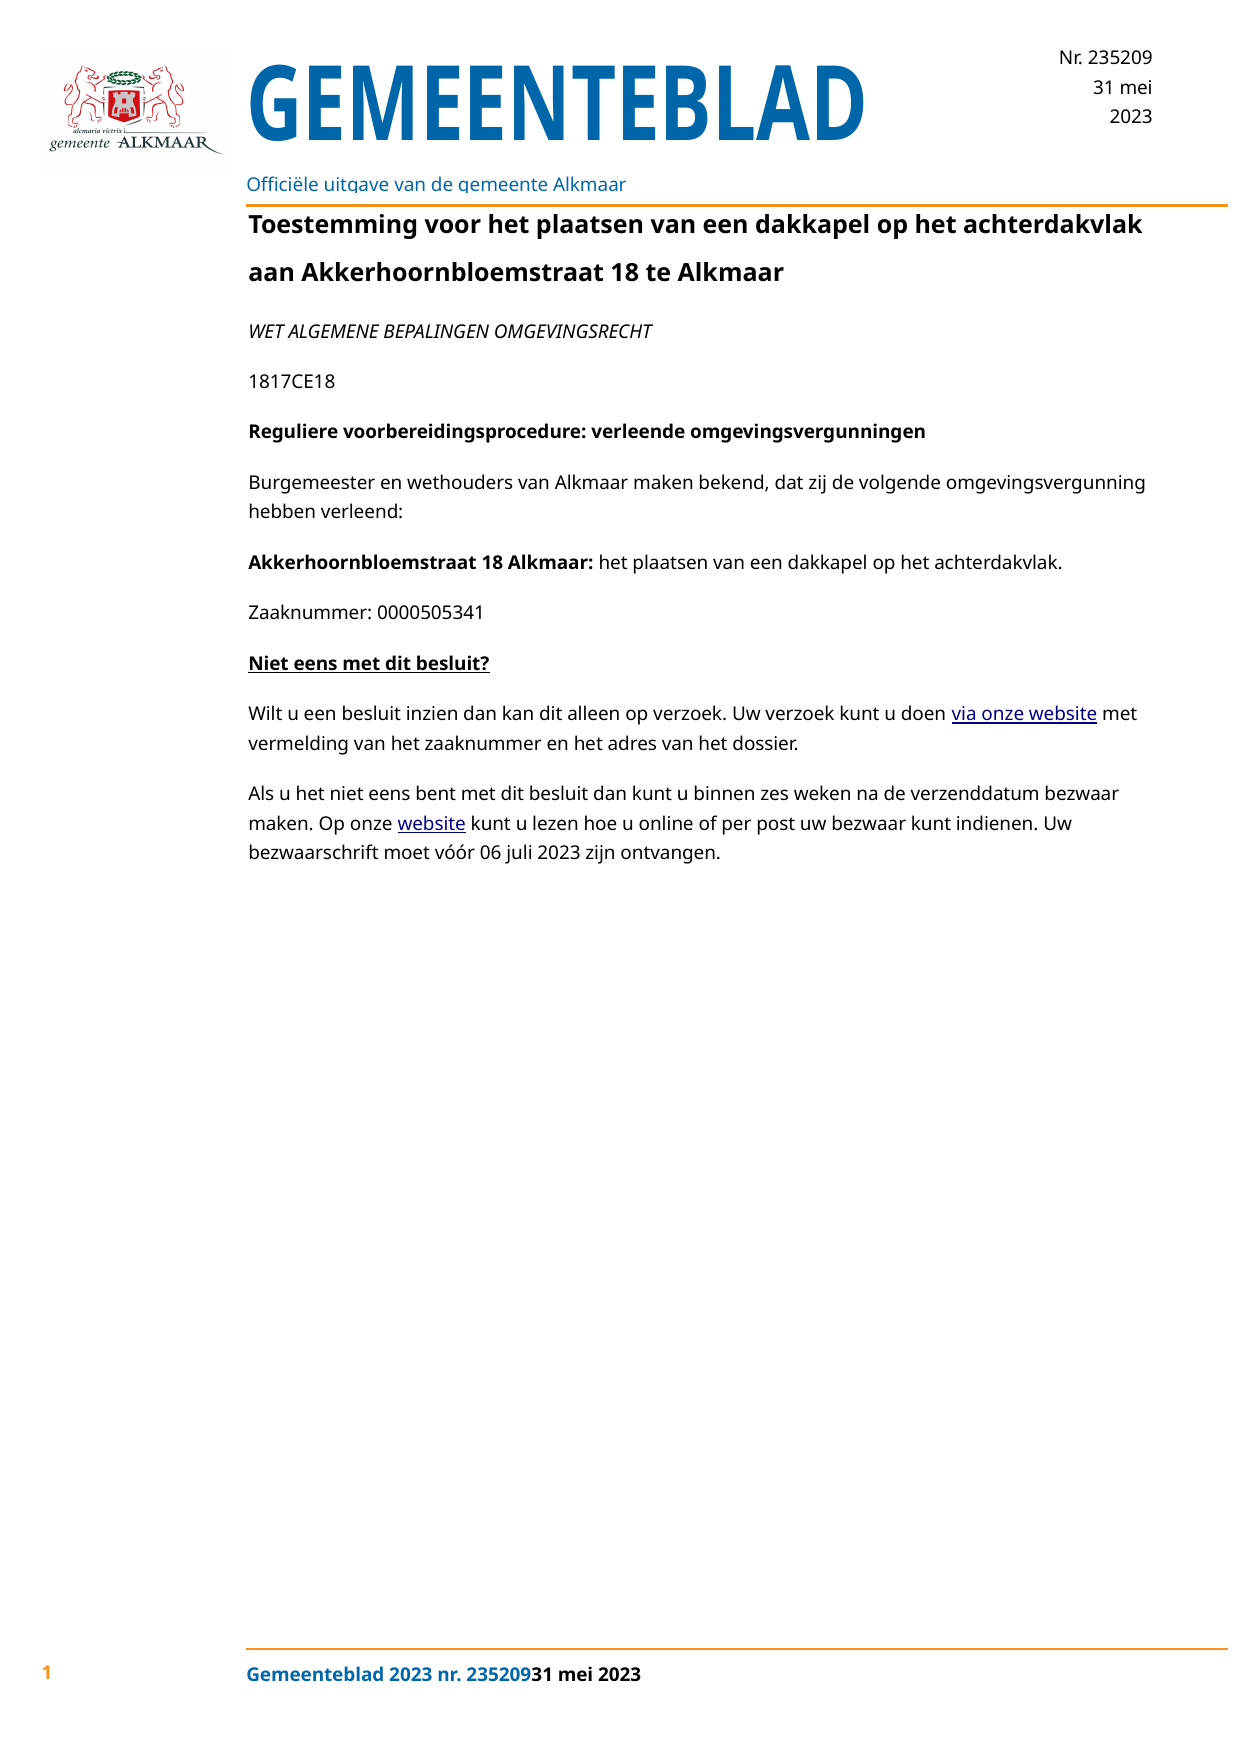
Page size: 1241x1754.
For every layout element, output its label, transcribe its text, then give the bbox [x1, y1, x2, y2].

text Niet eens met dit besluit? [248, 650, 1152, 676]
picture [41, 47, 231, 172]
text Als u het niet eens bent met dit besluit dan kunt u binnen zes weken na de verzenddatum bezwaar maken. Op onze website kunt u lezen hoe u online of per post uw bezwaar kunt indienen. Uw bezwaarschrift moet vóór 06 juli 2023 zijn ontvangen. [248, 780, 1152, 865]
text Wilt u een besluit inzien dan kan dit alleen op verzoek. Uw verzoek kunt u doen via onze website met vermelding van het zaaknummer en het adres van het dossier. [248, 700, 1152, 756]
text 1817CE18 [248, 368, 1152, 394]
text WET ALGEMENE BEPALINGEN OMGEVINGSRECHT [248, 318, 1152, 344]
text Zaaknummer: 0000505341 [248, 599, 1152, 625]
text Burgemeester en wethouders van Alkmaar maken bekend, dat zij de volgende omgevingsvergunning hebben verleend: [248, 469, 1152, 524]
text Toestemming voor het plaatsen van een dakkapel op het achterdakvlak aan Akkerhoornbloemstraat 18 te Alkmaar [248, 207, 1152, 288]
text Reguliere voorbereidingsprocedure: verleende omgevingsvergunningen [248, 419, 1152, 444]
text Akkerhoornbloemstraat 18 Alkmaar: het plaatsen van een dakkapel op het achterdakvlak. [248, 549, 1152, 575]
